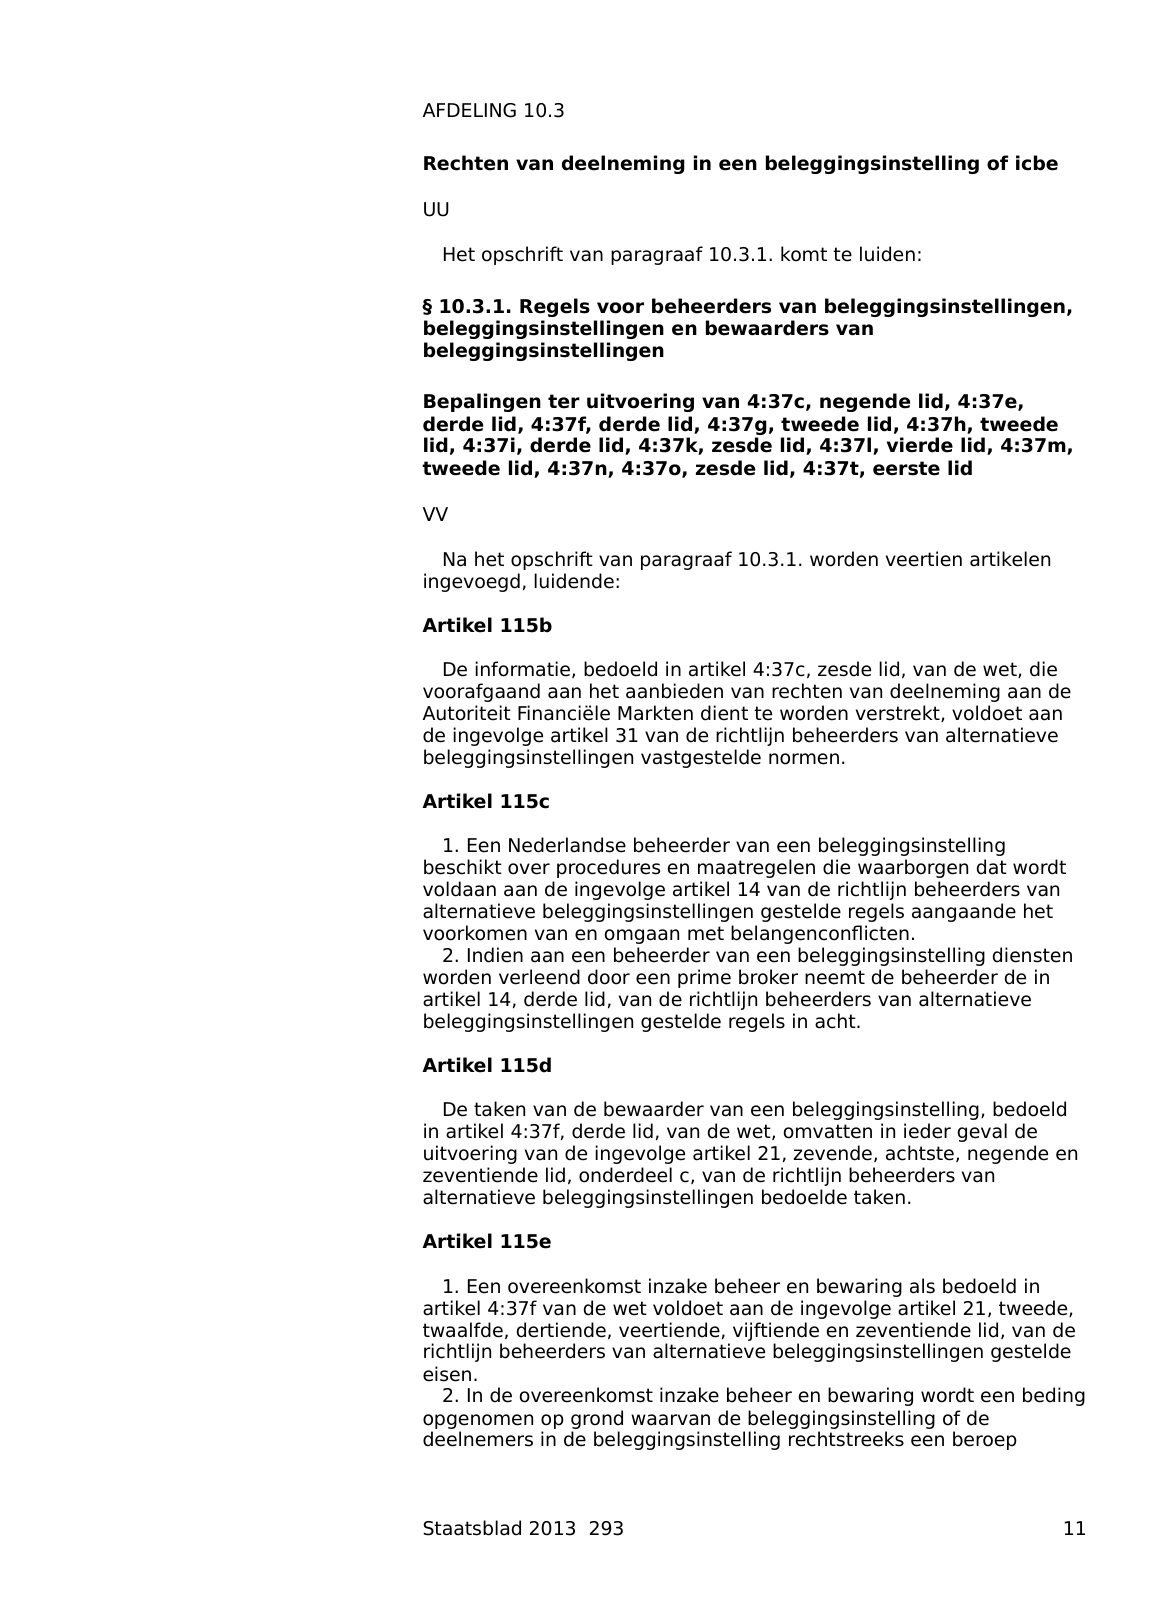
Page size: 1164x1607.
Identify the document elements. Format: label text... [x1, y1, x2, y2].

text De informatie, bedoeld in artikel 4:37c, zesde lid, van de wet, die voorafgaand aan het aanbieden van rechten van deelneming aan de Autoriteit Financiële Markten dient te worden verstrekt, voldoet aan de ingevolge artikel 31 van de richtlijn beheerders van alternatieve beleggingsinstellingen vastgestelde normen. [422, 659, 1087, 769]
subtitle Artikel 115d [422, 1055, 1087, 1077]
text VV [422, 504, 1087, 526]
text 1. Een Nederlandse beheerder van een beleggingsinstelling beschikt over procedures en maatregelen die waarborgen dat wordt voldaan aan de ingevolge artikel 14 van de richtlijn beheerders van alternatieve beleggingsinstellingen gestelde regels aangaande het voorkomen van en omgaan met belangenconflicten. [422, 835, 1087, 945]
subtitle AFDELING 10.3 [422, 100, 1087, 122]
text 2. Indien aan een beheerder van een beleggingsinstelling diensten worden verleend door een prime broker neemt de beheerder de in artikel 14, derde lid, van de richtlijn beheerders van alternatieve beleggingsinstellingen gestelde regels in acht. [422, 945, 1087, 1033]
text Na het opschrift van paragraaf 10.3.1. worden veertien artikelen ingevoegd, luidende: [422, 548, 1087, 592]
text De taken van de bewaarder van een beleggingsinstelling, bedoeld in artikel 4:37f, derde lid, van de wet, omvatten in ieder geval de uitvoering van de ingevolge artikel 21, zevende, achtste, negende en zeventiende lid, onderdeel c, van de richtlijn beheerders van alternatieve beleggingsinstellingen bedoelde taken. [422, 1099, 1087, 1209]
text UU [422, 199, 1087, 221]
subtitle Bepalingen ter uitvoering van 4:37c, negende lid, 4:37e, derde lid, 4:37f, derde lid, 4:37g, tweede lid, 4:37h, tweede lid, 4:37i, derde lid, 4:37k, zesde lid, 4:37l, vierde lid, 4:37m, tweede lid, 4:37n, 4:37o, zesde lid, 4:37t, eerste lid [422, 391, 1087, 479]
text 1. Een overeenkomst inzake beheer en bewaring als bedoeld in artikel 4:37f van de wet voldoet aan de ingevolge artikel 21, tweede, twaalfde, dertiende, veertiende, vijftiende en zeventiende lid, van de richtlijn beheerders van alternatieve beleggingsinstellingen gestelde eisen. [422, 1276, 1087, 1385]
subtitle Artikel 115b [422, 615, 1087, 637]
subtitle Artikel 115c [422, 791, 1087, 813]
text Het opschrift van paragraaf 10.3.1. komt te luiden: [422, 243, 1087, 266]
subtitle § 10.3.1. Regels voor beheerders van beleggingsinstellingen, beleggingsinstellingen en bewaarders van beleggingsinstellingen [422, 296, 1087, 361]
subtitle Rechten van deelneming in een beleggingsinstelling of icbe [422, 152, 1087, 174]
text 2. In de overeenkomst inzake beheer en bewaring wordt een beding opgenomen op grond waarvan de beleggingsinstelling of de deelnemers in de beleggingsinstelling rechtstreeks een beroep [422, 1385, 1087, 1451]
subtitle Artikel 115e [422, 1231, 1087, 1253]
